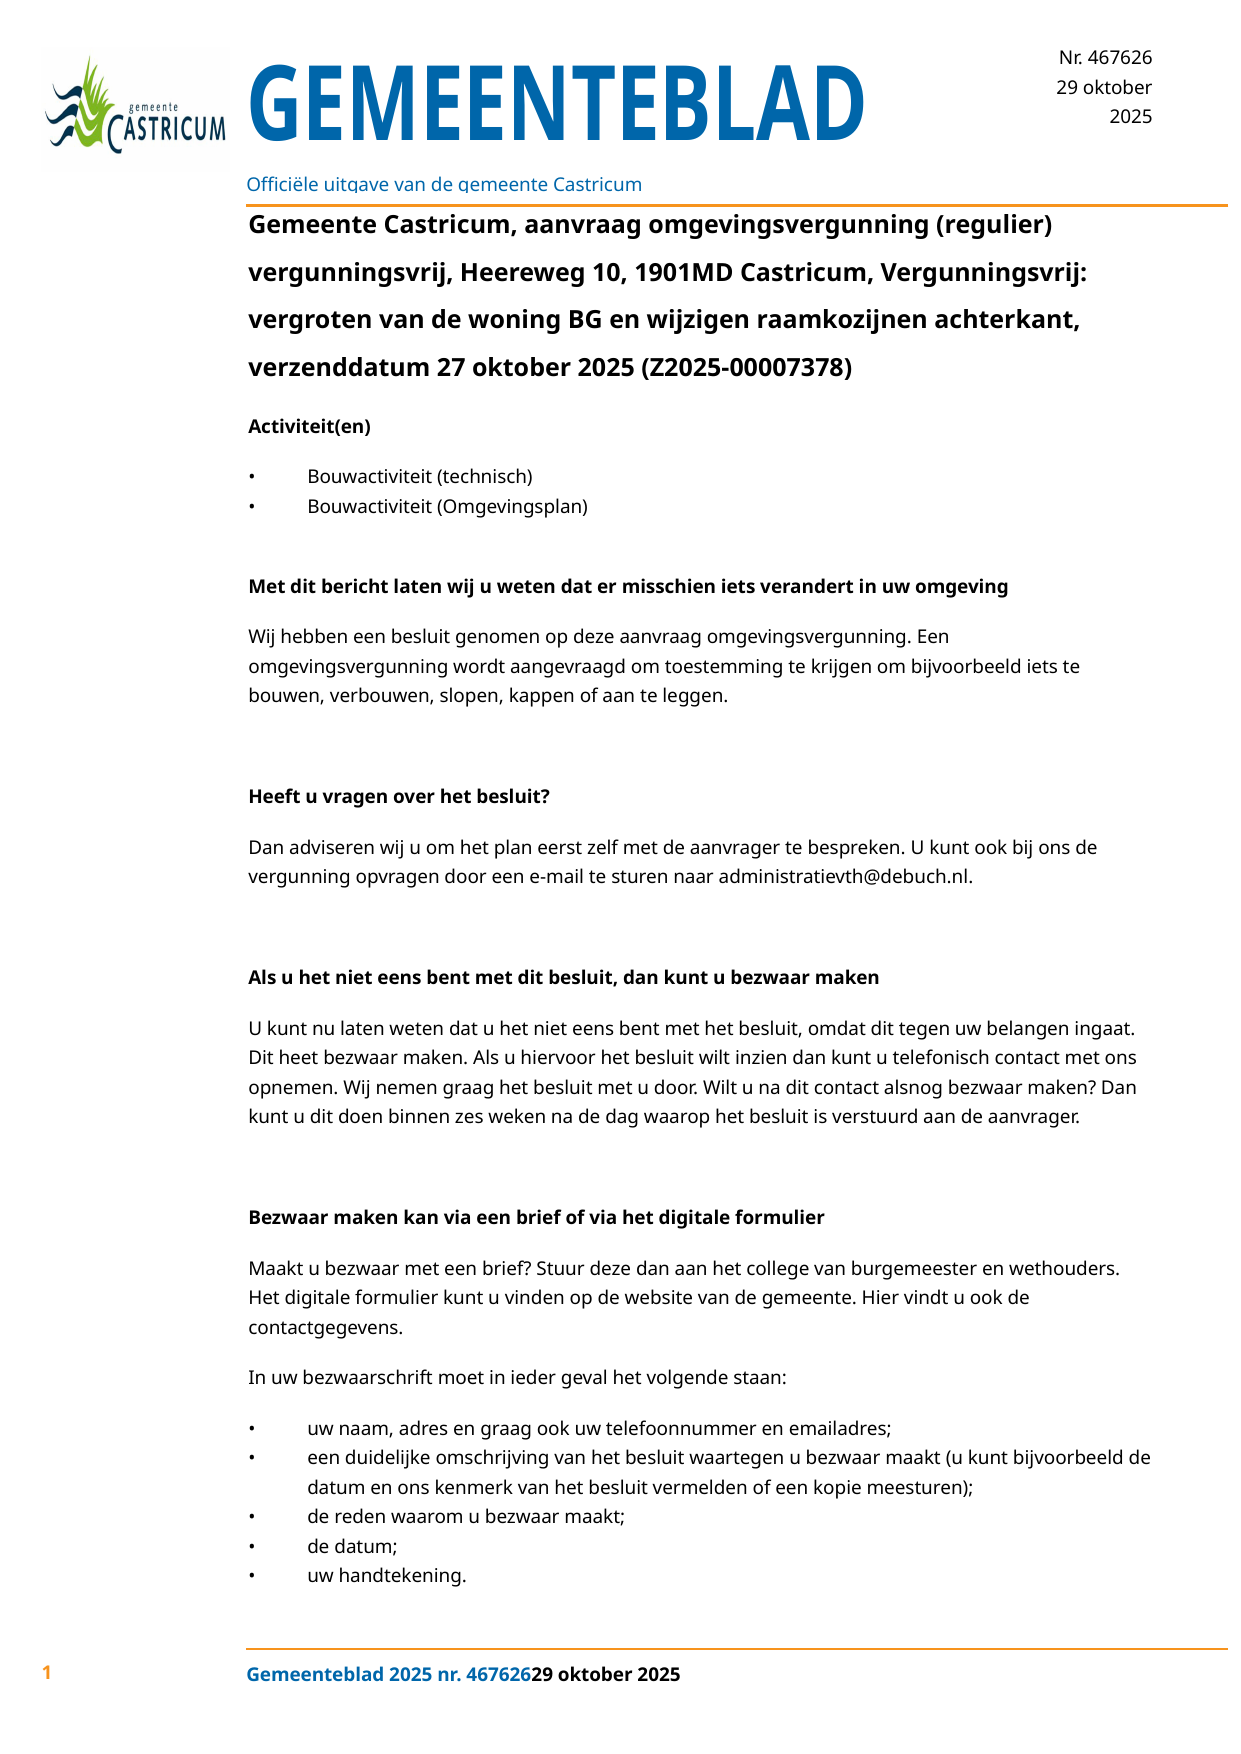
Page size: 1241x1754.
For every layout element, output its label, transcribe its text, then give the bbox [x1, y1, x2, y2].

text Met dit bericht laten wij u weten dat er misschien iets verandert in uw omgeving [248, 573, 1152, 599]
text Activiteit(en) [248, 413, 1152, 439]
picture [41, 47, 231, 172]
text In uw bezwaarschrift moet in ieder geval het volgende staan: [248, 1364, 1152, 1390]
text U kunt nu laten weten dat u het niet eens bent met het besluit, omdat dit tegen uw belangen ingaat. Dit heet bezwaar maken. Als u hiervoor het besluit wilt inzien dan kunt u telefonisch contact met ons opnemen. Wij nemen graag het besluit met u door. Wilt u na dit contact alsnog bezwaar maken? Dan kunt u dit doen binnen zes weken na de dag waarop het besluit is verstuurd aan de aanvrager. [248, 1015, 1152, 1129]
text Dan adviseren wij u om het plan eerst zelf met de aanvrager te bespreken. U kunt ook bij ons de vergunning opvragen door een e-mail te sturen naar administratievth@debuch.nl. [248, 834, 1152, 889]
list de datum; [248, 1533, 1152, 1559]
text Bezwaar maken kan via een brief of via het digitale formulier [248, 1204, 1152, 1230]
list uw naam, adres en graag ook uw telefoonnummer en emailadres; [248, 1415, 1152, 1441]
text Wij hebben een besluit genomen op deze aanvraag omgevingsvergunning. Een omgevingsvergunning wordt aangevraagd om toestemming te krijgen om bijvoorbeeld iets te bouwen, verbouwen, slopen, kappen of aan te leggen. [248, 623, 1152, 708]
list Bouwactiviteit (technisch) [248, 463, 1152, 489]
text Maakt u bezwaar met een brief? Stuur deze dan aan het college van burgemeester en wethouders. Het digitale formulier kunt u vinden op de website van de gemeente. Hier vindt u ook de contactgegevens. [248, 1255, 1152, 1340]
list Bouwactiviteit (Omgevingsplan) [248, 493, 1152, 519]
text Heeft u vragen over het besluit? [248, 783, 1152, 809]
list de reden waarom u bezwaar maakt; [248, 1503, 1152, 1529]
list uw handtekening. [248, 1563, 1152, 1588]
list een duidelijke omschrijving van het besluit waartegen u bezwaar maakt (u kunt bijvoorbeeld de datum en ons kenmerk van het besluit vermelden of een kopie meesturen); [248, 1444, 1152, 1500]
text Als u het niet eens bent met dit besluit, dan kunt u bezwaar maken [248, 964, 1152, 990]
text Gemeente Castricum, aanvraag omgevingsvergunning (regulier) vergunningsvrij, Heereweg 10, 1901MD Castricum, Vergunningsvrij: vergroten van de woning BG en wijzigen raamkozijnen achterkant, verzenddatum 27 oktober 2025 (Z2025-00007378) [248, 207, 1152, 384]
